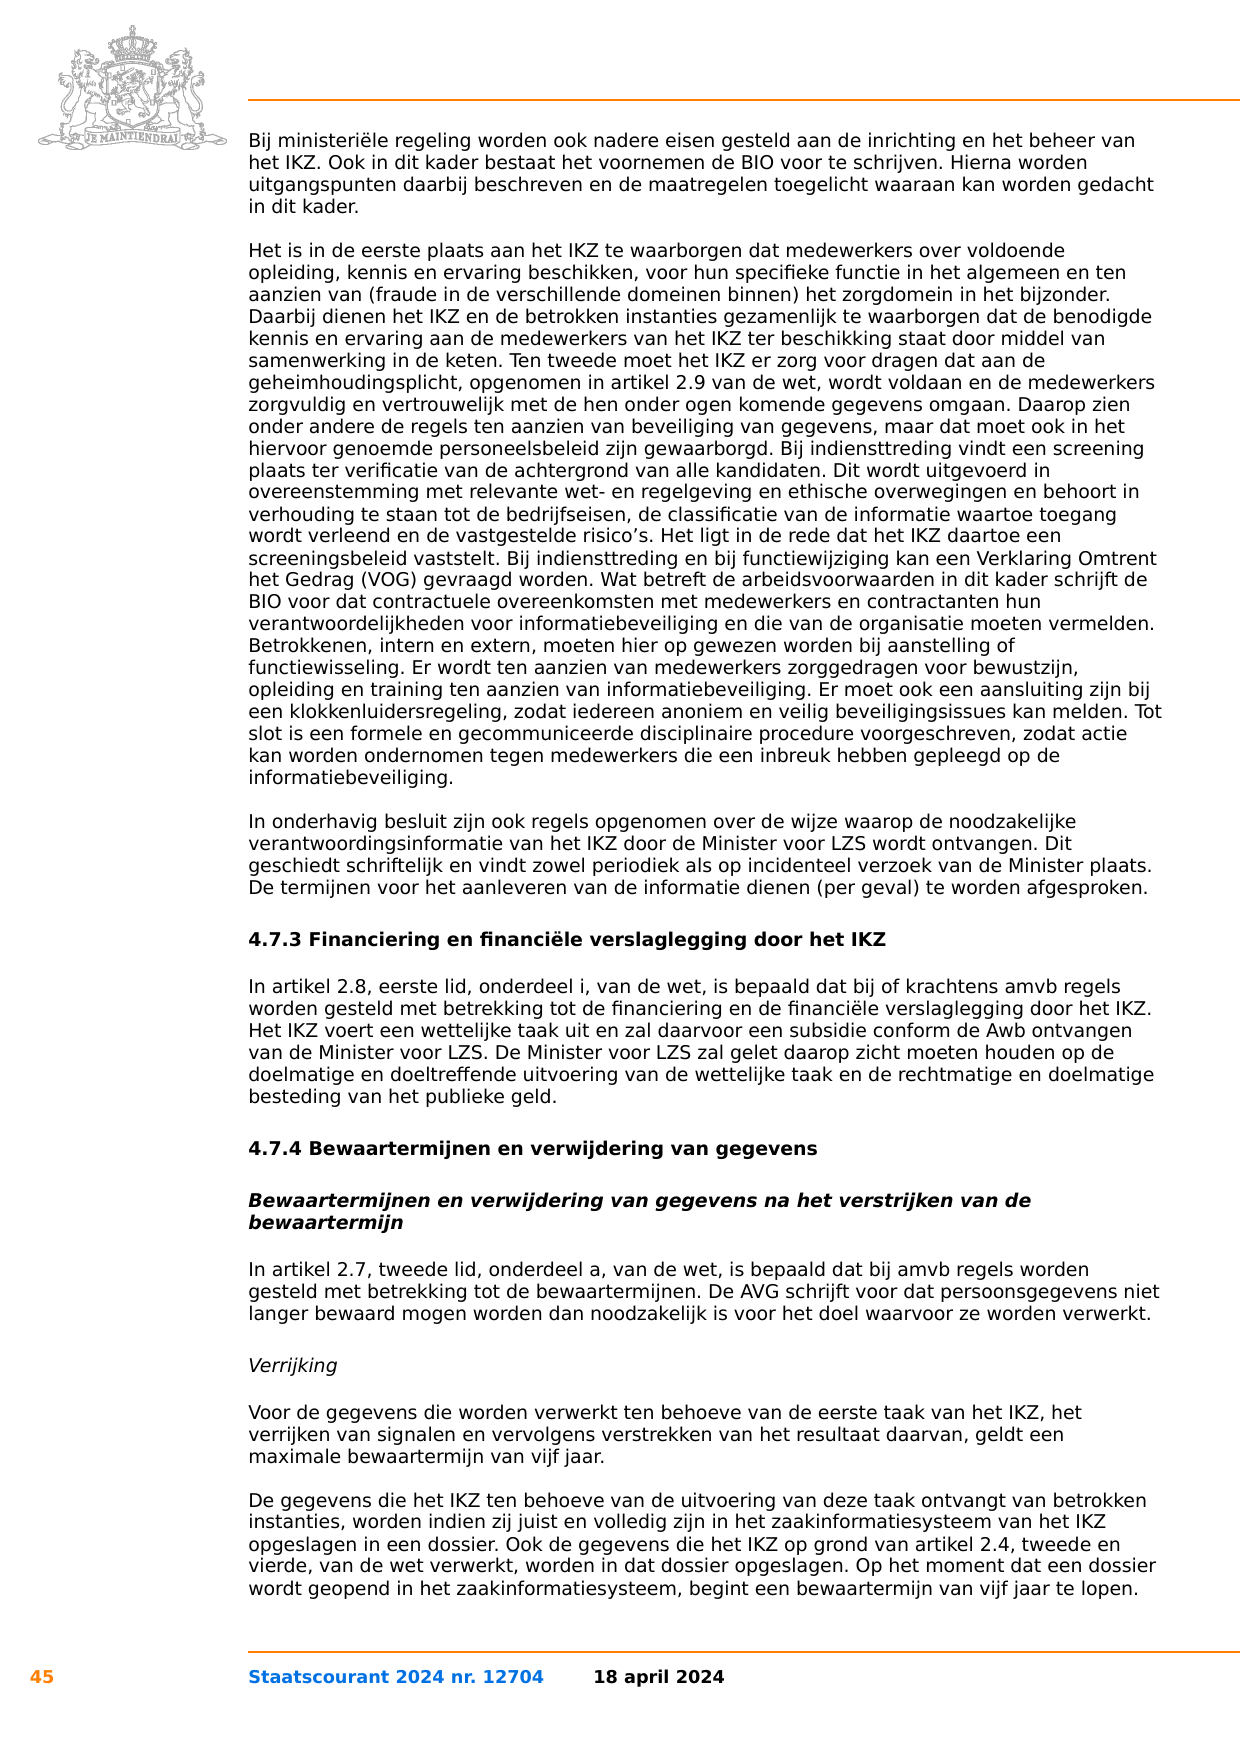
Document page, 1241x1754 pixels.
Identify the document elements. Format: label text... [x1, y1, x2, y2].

text Voor de gegevens die worden verwerkt ten behoeve van de eerste taak van het IKZ, het verrijken van signalen en vervolgens verstrekken van het resultaat daarvan, geldt een maximale bewaartermijn van vijf jaar. [248, 1402, 1163, 1468]
text De gegevens die het IKZ ten behoeve van de uitvoering van deze taak ontvangt van betrokken instanties, worden indien zij juist en volledig zijn in het zaakinformatiesysteem van het IKZ opgeslagen in een dossier. Ook de gegevens die het IKZ op grond van artikel 2.4, tweede en vierde, van de wet verwerkt, worden in dat dossier opgeslagen. Op het moment dat een dossier wordt geopend in het zaakinformatiesysteem, begint een bewaartermijn van vijf jaar te lopen. [248, 1489, 1163, 1599]
text Het is in de eerste plaats aan het IKZ te waarborgen dat medewerkers over voldoende opleiding, kennis en ervaring beschikken, voor hun specifieke functie in het algemeen en ten aanzien van (fraude in de verschillende domeinen binnen) het zorgdomein in het bijzonder. Daarbij dienen het IKZ en de betrokken instanties gezamenlijk te waarborgen dat de benodigde kennis en ervaring aan de medewerkers van het IKZ ter beschikking staat door middel van samenwerking in de keten. Ten tweede moet het IKZ er zorg voor dragen dat aan de geheimhoudingsplicht, opgenomen in artikel 2.9 van de wet, wordt voldaan en de medewerkers zorgvuldig en vertrouwelijk met de hen onder ogen komende gegevens omgaan. Daarop zien onder andere de regels ten aanzien van beveiliging van gegevens, maar dat moet ook in het hiervoor genoemde personeelsbeleid zijn gewaarborgd. Bij indiensttreding vindt een screening plaats ter verificatie van de achtergrond van alle kandidaten. Dit wordt uitgevoerd in overeenstemming met relevante wet- en regelgeving en ethische overwegingen en behoort in verhouding te staan tot de bedrijfseisen, de classificatie van de informatie waartoe toegang wordt verleend en de vastgestelde risico’s. Het ligt in de rede dat het IKZ daartoe een screeningsbeleid vaststelt. Bij indiensttreding en bij functiewijziging kan een Verklaring Omtrent het Gedrag (VOG) gevraagd worden. Wat betreft de arbeidsvoorwaarden in dit kader schrijft de BIO voor dat contractuele overeenkomsten met medewerkers en contractanten hun verantwoordelijkheden voor informatiebeveiliging en die van de organisatie moeten vermelden. Betrokkenen, intern en extern, moeten hier op gewezen worden bij aanstelling of functiewisseling. Er wordt ten aanzien van medewerkers zorggedragen voor bewustzijn, opleiding en training ten aanzien van informatiebeveiliging. Er moet ook een aansluiting zijn bij een klokkenluidersregeling, zodat iedereen anoniem en veilig beveiligingsissues kan melden. Tot slot is een formele en gecommuniceerde disciplinaire procedure voorgeschreven, zodat actie kan worden ondernomen tegen medewerkers die een inbreuk hebben gepleegd op de informatiebeveiliging. [248, 240, 1163, 789]
text In onderhavig besluit zijn ook regels opgenomen over de wijze waarop de noodzakelijke verantwoordingsinformatie van het IKZ door de Minister voor LZS wordt ontvangen. Dit geschiedt schriftelijk en vindt zowel periodiek als op incidenteel verzoek van de Minister plaats. De termijnen voor het aanleveren van de informatie dienen (per geval) te worden afgesproken. [248, 811, 1163, 899]
picture [38, 25, 227, 150]
subtitle 4.7.4 Bewaartermijnen en verwijdering van gegevens [248, 1138, 1163, 1160]
text In artikel 2.8, eerste lid, onderdeel i, van de wet, is bepaald dat bij of krachtens amvb regels worden gesteld met betrekking tot de financiering en de financiële verslaglegging door het IKZ. Het IKZ voert een wettelijke taak uit en zal daarvoor een subsidie conform de Awb ontvangen van de Minister voor LZS. De Minister voor LZS zal gelet daarop zicht moeten houden op de doelmatige en doeltreffende uitvoering van de wettelijke taak en de rechtmatige en doelmatige besteding van het publieke geld. [248, 976, 1163, 1108]
subtitle 4.7.3 Financiering en financiële verslaglegging door het IKZ [248, 929, 1163, 951]
subtitle Bewaartermijnen en verwijdering van gegevens na het verstrijken van de bewaartermijn [248, 1190, 1163, 1234]
subtitle Verrijking [248, 1355, 1163, 1377]
text Bij ministeriële regeling worden ook nadere eisen gesteld aan de inrichting en het beheer van het IKZ. Ook in dit kader bestaat het voornemen de BIO voor te schrijven. Hierna worden uitgangspunten daarbij beschreven en de maatregelen toegelicht waaraan kan worden gedacht in dit kader. [248, 130, 1163, 218]
text In artikel 2.7, tweede lid, onderdeel a, van de wet, is bepaald dat bij amvb regels worden gesteld met betrekking tot de bewaartermijnen. De AVG schrijft voor dat persoonsgegevens niet langer bewaard mogen worden dan noodzakelijk is voor het doel waarvoor ze worden verwerkt. [248, 1259, 1163, 1325]
